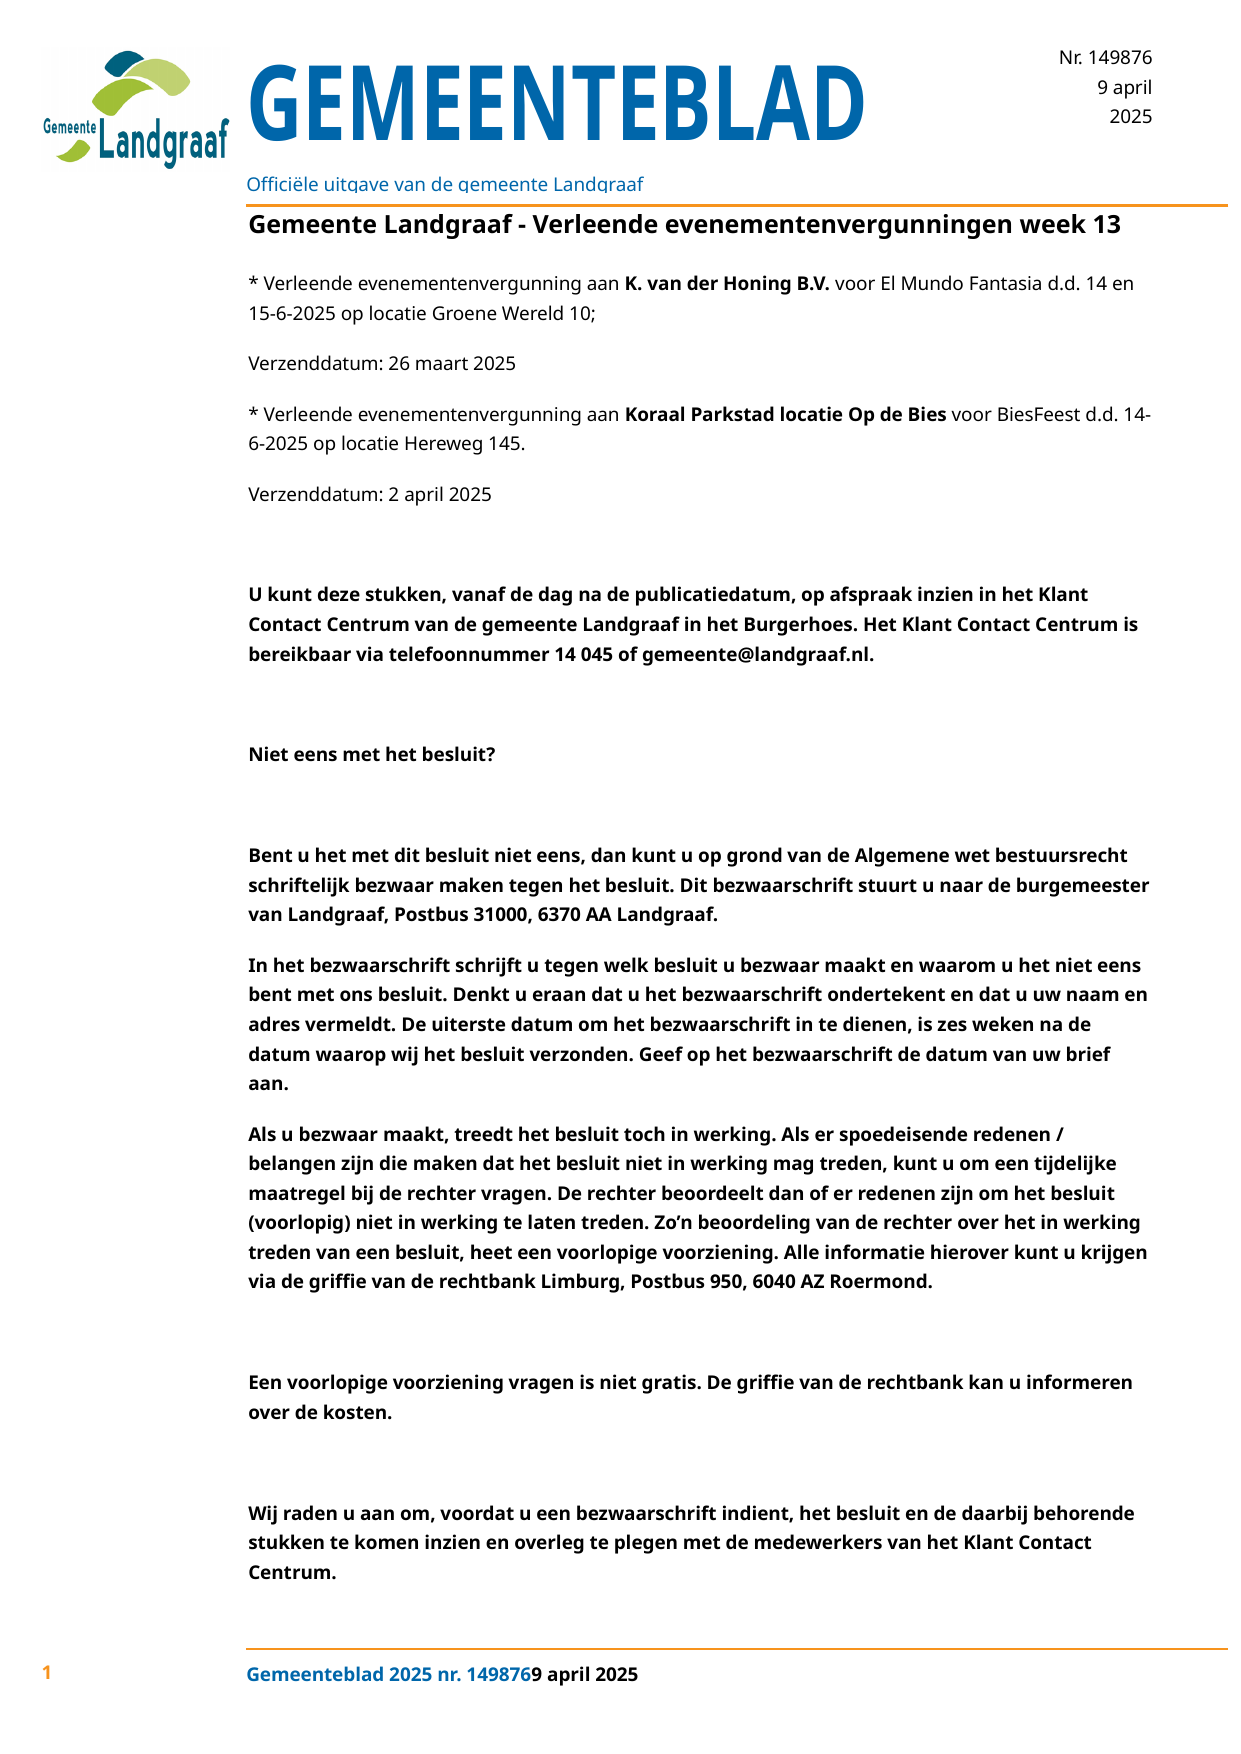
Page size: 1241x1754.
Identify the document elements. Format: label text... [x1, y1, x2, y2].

text * Verleende evenementenvergunning aan K. van der Honing B.V. voor El Mundo Fantasia d.d. 14 en 15-6-2025 op locatie Groene Wereld 10; [248, 270, 1152, 326]
text Verzenddatum: 26 maart 2025 [248, 350, 1152, 376]
text In het bezwaarschrift schrijft u tegen welk besluit u bezwaar maakt en waarom u het niet eens bent met ons besluit. Denkt u eraan dat u het bezwaarschrift ondertekent en dat u uw naam en adres vermeldt. De uiterste datum om het bezwaarschrift in te dienen, is zes weken na de datum waarop wij het besluit verzonden. Geef op het bezwaarschrift de datum van uw brief aan. [248, 952, 1152, 1096]
text Als u bezwaar maakt, treedt het besluit toch in werking. Als er spoedeisende redenen / belangen zijn die maken dat het besluit niet in werking mag treden, kunt u om een tijdelijke maatregel bij de rechter vragen. De rechter beoordeelt dan of er redenen zijn om het besluit (voorlopig) niet in werking te laten treden. Zo’n beoordeling van de rechter over het in werking treden van een besluit, heet een voorlopige voorziening. Alle informatie hierover kunt u krijgen via de griffie van de rechtbank Limburg, Postbus 950, 6040 AZ Roermond. [248, 1121, 1152, 1294]
text U kunt deze stukken, vanaf de dag na de publicatiedatum, op afspraak inzien in het Klant Contact Centrum van de gemeente Landgraaf in het Burgerhoes. Het Klant Contact Centrum is bereikbaar via telefoonnummer 14 045 of gemeente@landgraaf.nl. [248, 582, 1152, 666]
text Niet eens met het besluit? [248, 742, 1152, 767]
text Bent u het met dit besluit niet eens, dan kunt u op grond van de Algemene wet bestuursrecht schriftelijk bezwaar maken tegen het besluit. Dit bezwaarschrift stuurt u naar de burgemeester van Landgraaf, Postbus 31000, 6370 AA Landgraaf. [248, 842, 1152, 927]
text Gemeente Landgraaf - Verleende evenementenvergunningen week 13 [248, 207, 1152, 241]
text Wij raden u aan om, voordat u een bezwaarschrift indient, het besluit en de daarbij behorende stukken te komen inzien en overleg te plegen met de medewerkers van het Klant Contact Centrum. [248, 1500, 1152, 1585]
text Een voorlopige voorziening vragen is niet gratis. De griffie van de rechtbank kan u informeren over de kosten. [248, 1369, 1152, 1425]
picture [41, 47, 231, 172]
text Verzenddatum: 2 april 2025 [248, 481, 1152, 506]
text * Verleende evenementenvergunning aan Koraal Parkstad locatie Op de Bies voor BiesFeest d.d. 14-6-2025 op locatie Hereweg 145. [248, 401, 1152, 456]
